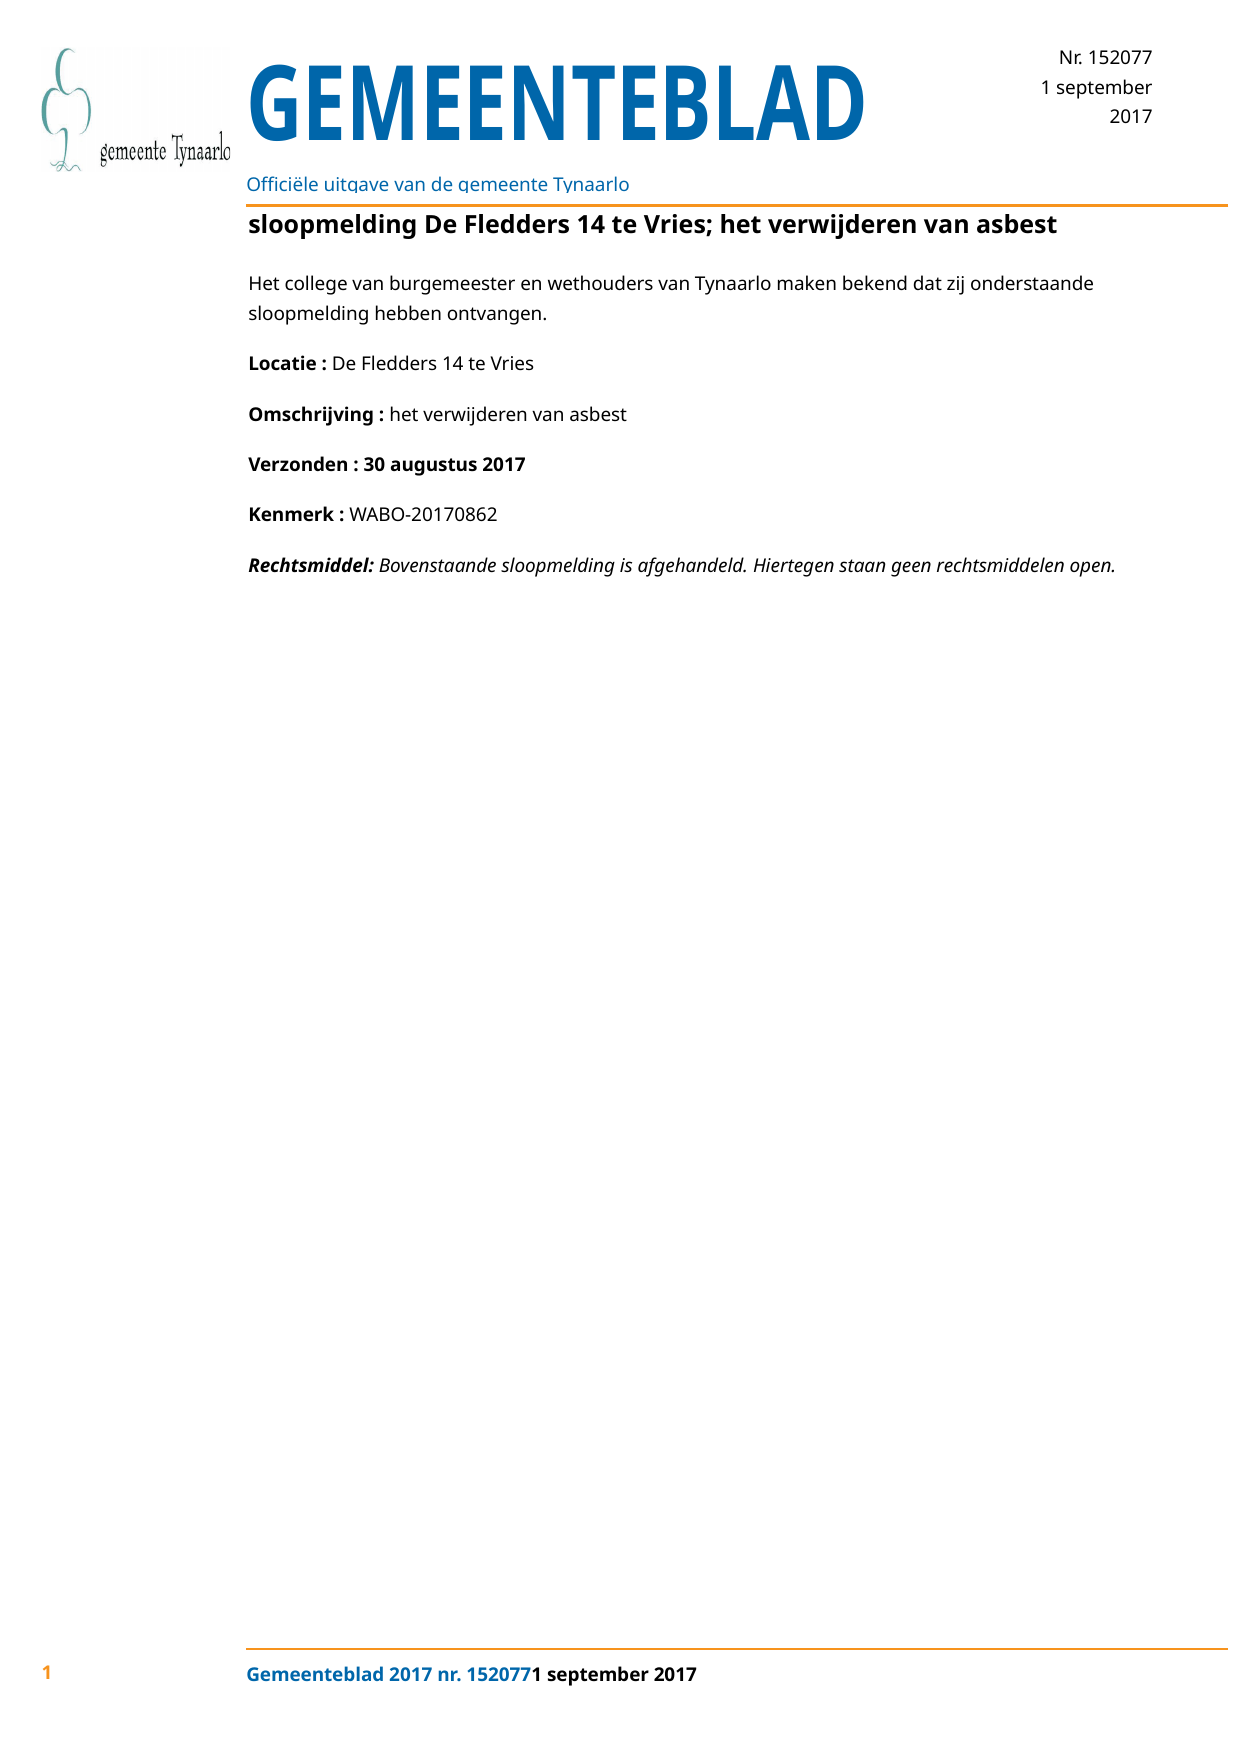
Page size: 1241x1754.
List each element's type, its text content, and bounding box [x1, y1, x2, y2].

text Verzonden : 30 augustus 2017 [248, 451, 1152, 477]
text Locatie : De Fledders 14 te Vries [248, 350, 1152, 376]
text sloopmelding De Fledders 14 te Vries; het verwijderen van asbest [248, 207, 1152, 241]
text Omschrijving : het verwijderen van asbest [248, 401, 1152, 426]
text Het college van burgemeester en wethouders van Tynaarlo maken bekend dat zij onderstaande sloopmelding hebben ontvangen. [248, 270, 1152, 326]
picture [41, 47, 231, 172]
text Rechtsmiddel: Bovenstaande sloopmelding is afgehandeld. Hiertegen staan geen rechtsmiddelen open. [248, 552, 1152, 578]
text Kenmerk : WABO-20170862 [248, 502, 1152, 527]
